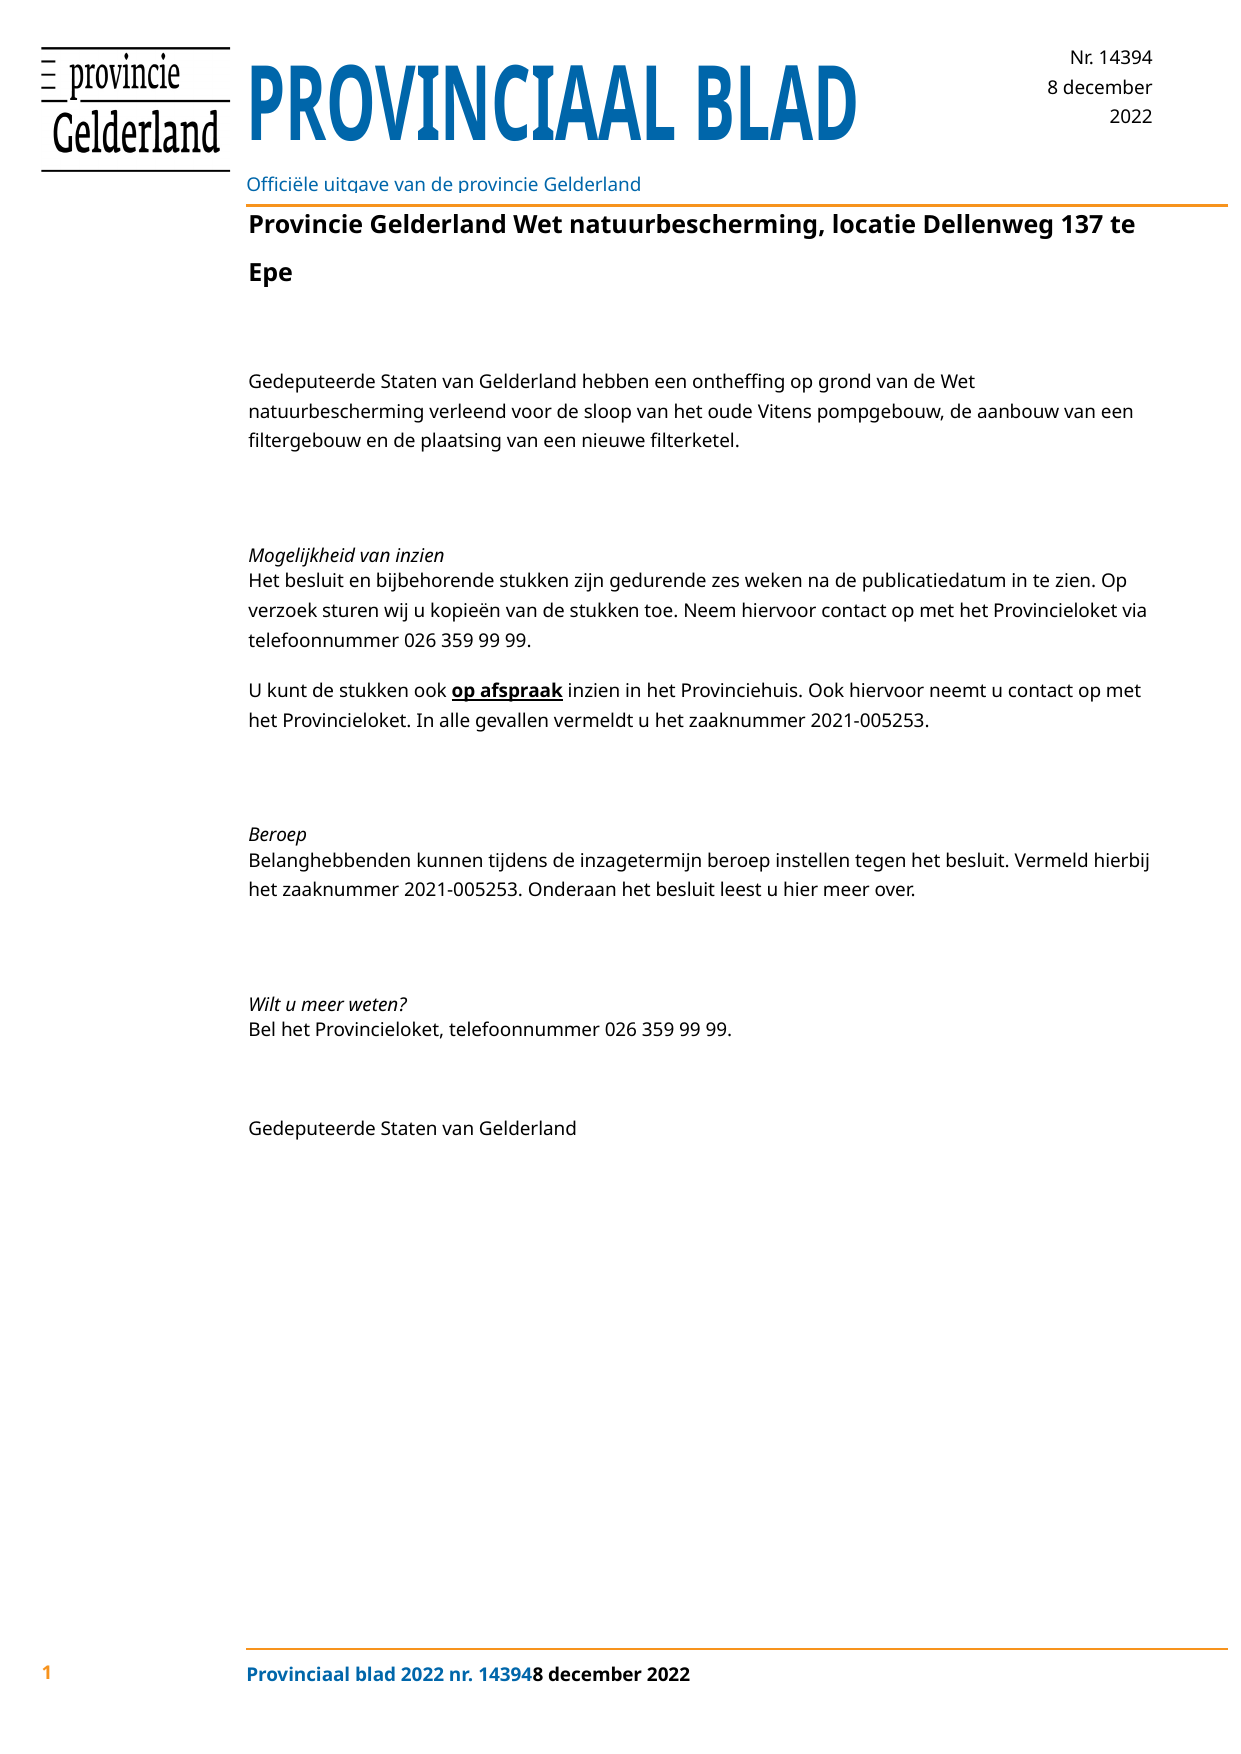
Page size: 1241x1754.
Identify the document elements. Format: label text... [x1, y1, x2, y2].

text Het besluit en bijbehorende stukken zijn gedurende zes weken na de publicatiedatum in te zien. Op verzoek sturen wij u kopieën van de stukken toe. Neem hiervoor contact op met het Provincieloket via telefoonnummer 026 359 99 99. [248, 568, 1152, 652]
text U kunt de stukken ook op afspraak inzien in het Provinciehuis. Ook hiervoor neemt u contact op met het Provincieloket. In alle gevallen vermeldt u het zaaknummer 2021-005253. [248, 677, 1152, 732]
text Belanghebbenden kunnen tijdens de inzagetermijn beroep instellen tegen het besluit. Vermeld hierbij het zaaknummer 2021-005253. Onderaan het besluit leest u hier meer over. [248, 847, 1152, 902]
text Gedeputeerde Staten van Gelderland hebben een ontheffing op grond van de Wet natuurbescherming verleend voor de sloop van het oude Vitens pompgebouw, de aanbouw van een filtergebouw en de plaatsing van een nieuwe filterketel. [248, 368, 1152, 453]
text Bel het Provincieloket, telefoonnummer 026 359 99 99. [248, 1017, 1152, 1042]
text Beroep [248, 821, 1152, 847]
text Wilt u meer weten? [248, 991, 1152, 1017]
text Mogelijkheid van inzien [248, 542, 1152, 568]
text Provincie Gelderland Wet natuurbescherming, locatie Dellenweg 137 te Epe [248, 207, 1152, 288]
picture [41, 47, 231, 172]
text Gedeputeerde Staten van Gelderland [248, 1115, 1152, 1141]
